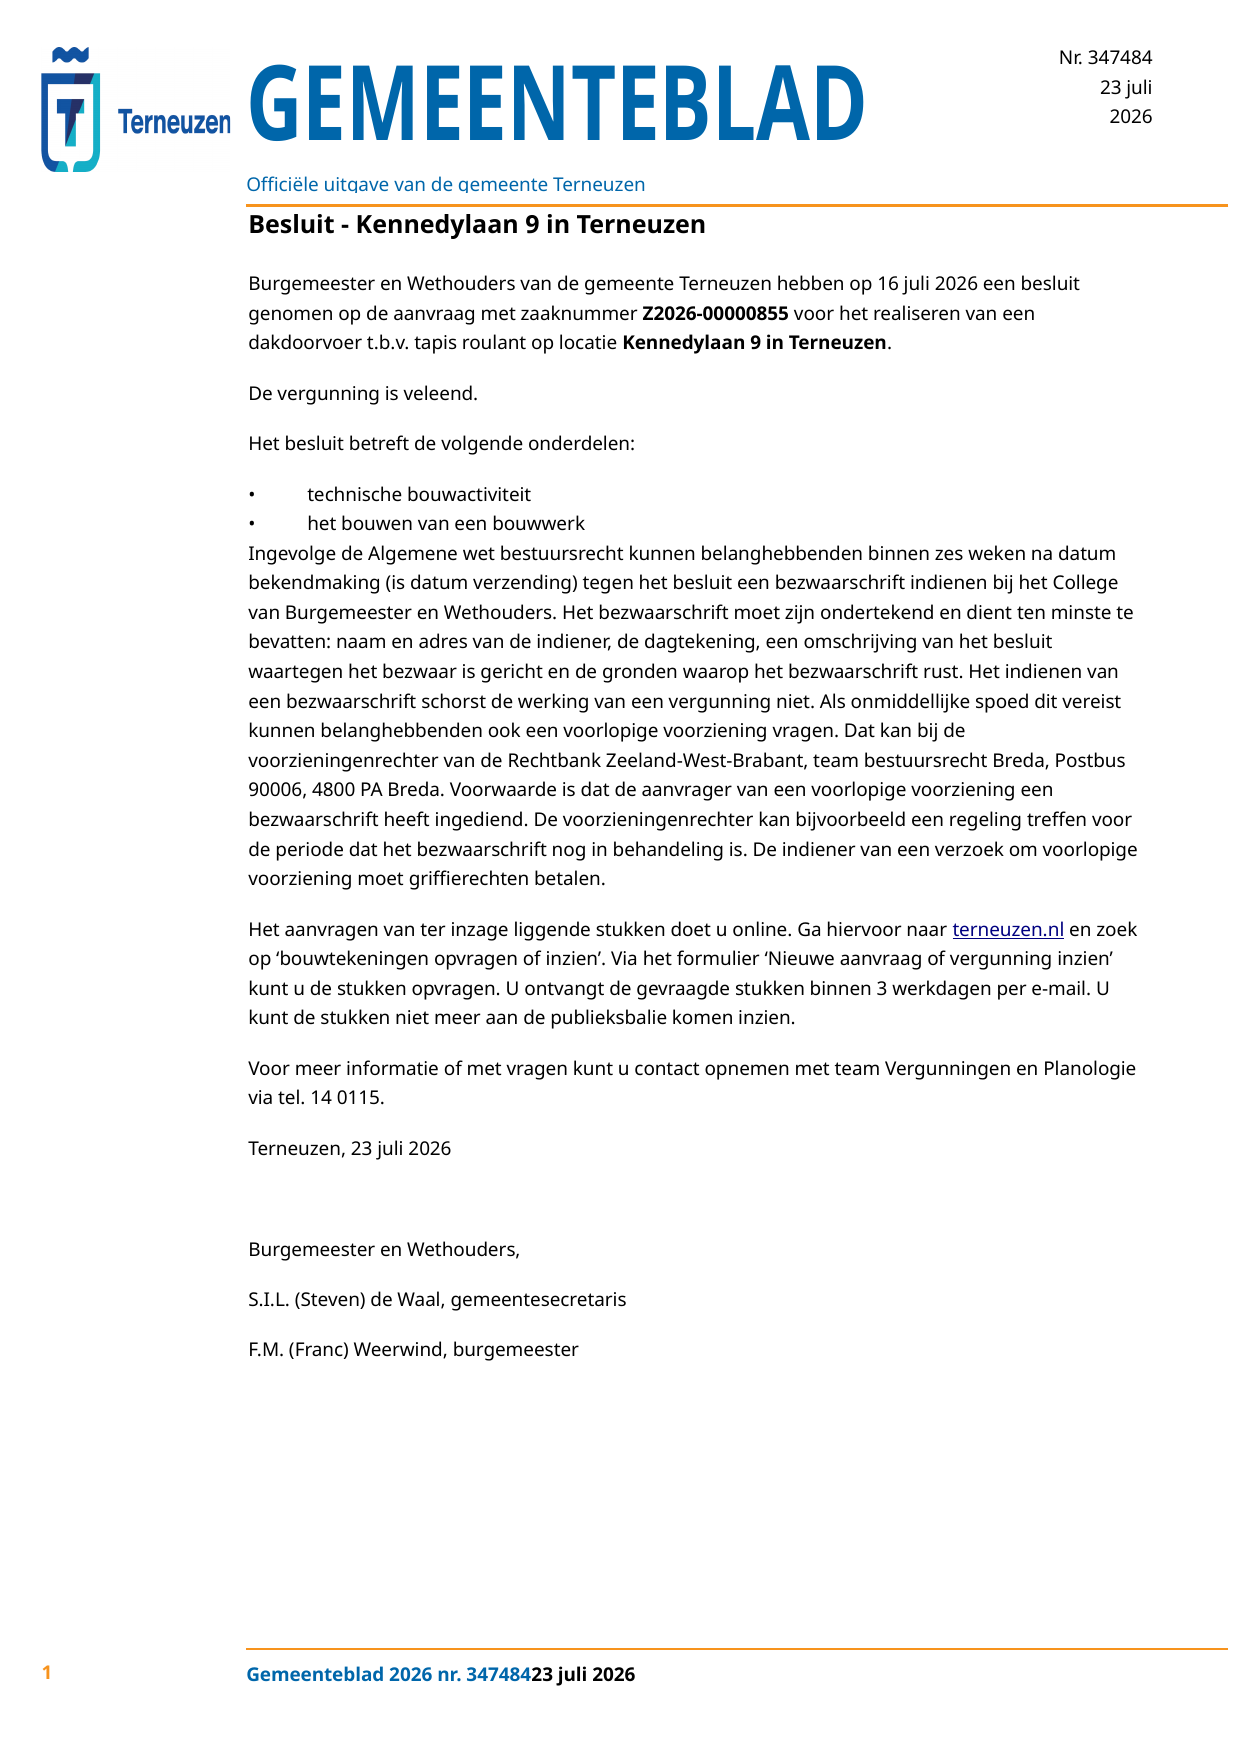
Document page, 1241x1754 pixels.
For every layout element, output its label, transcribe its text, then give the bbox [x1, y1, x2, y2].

text Voor meer informatie of met vragen kunt u contact opnemen met team Vergunningen en Planologie via tel. 14 0115. [248, 1055, 1152, 1110]
text S.I.L. (Steven) de Waal, gemeentesecretaris [248, 1286, 1152, 1312]
text Besluit - Kennedylaan 9 in Terneuzen [248, 207, 1152, 241]
picture [41, 47, 231, 172]
text Het besluit betreft de volgende onderdelen: [248, 430, 1152, 456]
text De vergunning is veleend. [248, 380, 1152, 406]
list het bouwen van een bouwwerk [248, 510, 1152, 536]
text Burgemeester en Wethouders van de gemeente Terneuzen hebben op 16 juli 2026 een besluit genomen op de aanvraag met zaaknummer Z2026-00000855 voor het realiseren van een dakdoorvoer t.b.v. tapis roulant op locatie Kennedylaan 9 in Terneuzen. [248, 270, 1152, 355]
text F.M. (Franc) Weerwind, burgemeester [248, 1337, 1152, 1362]
text Terneuzen, 23 juli 2026 [248, 1135, 1152, 1161]
list technische bouwactiviteit [248, 481, 1152, 506]
text Ingevolge de Algemene wet bestuursrecht kunnen belanghebbenden binnen zes weken na datum bekendmaking (is datum verzending) tegen het besluit een bezwaarschrift indienen bij het College van Burgemeester en Wethouders. Het bezwaarschrift moet zijn ondertekend en dient ten minste te bevatten: naam en adres van de indiener, de dagtekening, een omschrijving van het besluit waartegen het bezwaar is gericht en de gronden waarop het bezwaarschrift rust. Het indienen van een bezwaarschrift schorst de werking van een vergunning niet. Als onmiddellijke spoed dit vereist kunnen belanghebbenden ook een voorlopige voorziening vragen. Dat kan bij de voorzieningenrechter van de Rechtbank Zeeland-West-Brabant, team bestuursrecht Breda, Postbus 90006, 4800 PA Breda. Voorwaarde is dat de aanvrager van een voorlopige voorziening een bezwaarschrift heeft ingediend. De voorzieningenrechter kan bijvoorbeeld een regeling treffen voor de periode dat het bezwaarschrift nog in behandeling is. De indiener van een verzoek om voorlopige voorziening moet griffierechten betalen. [248, 540, 1152, 891]
text Burgemeester en Wethouders, [248, 1236, 1152, 1261]
text Het aanvragen van ter inzage liggende stukken doet u online. Ga hiervoor naar terneuzen.nl en zoek op ‘bouwtekeningen opvragen of inzien’. Via het formulier ‘Nieuwe aanvraag of vergunning inzien’ kunt u de stukken opvragen. U ontvangt de gevraagde stukken binnen 3 werkdagen per e-mail. U kunt de stukken niet meer aan de publieksbalie komen inzien. [248, 916, 1152, 1030]
